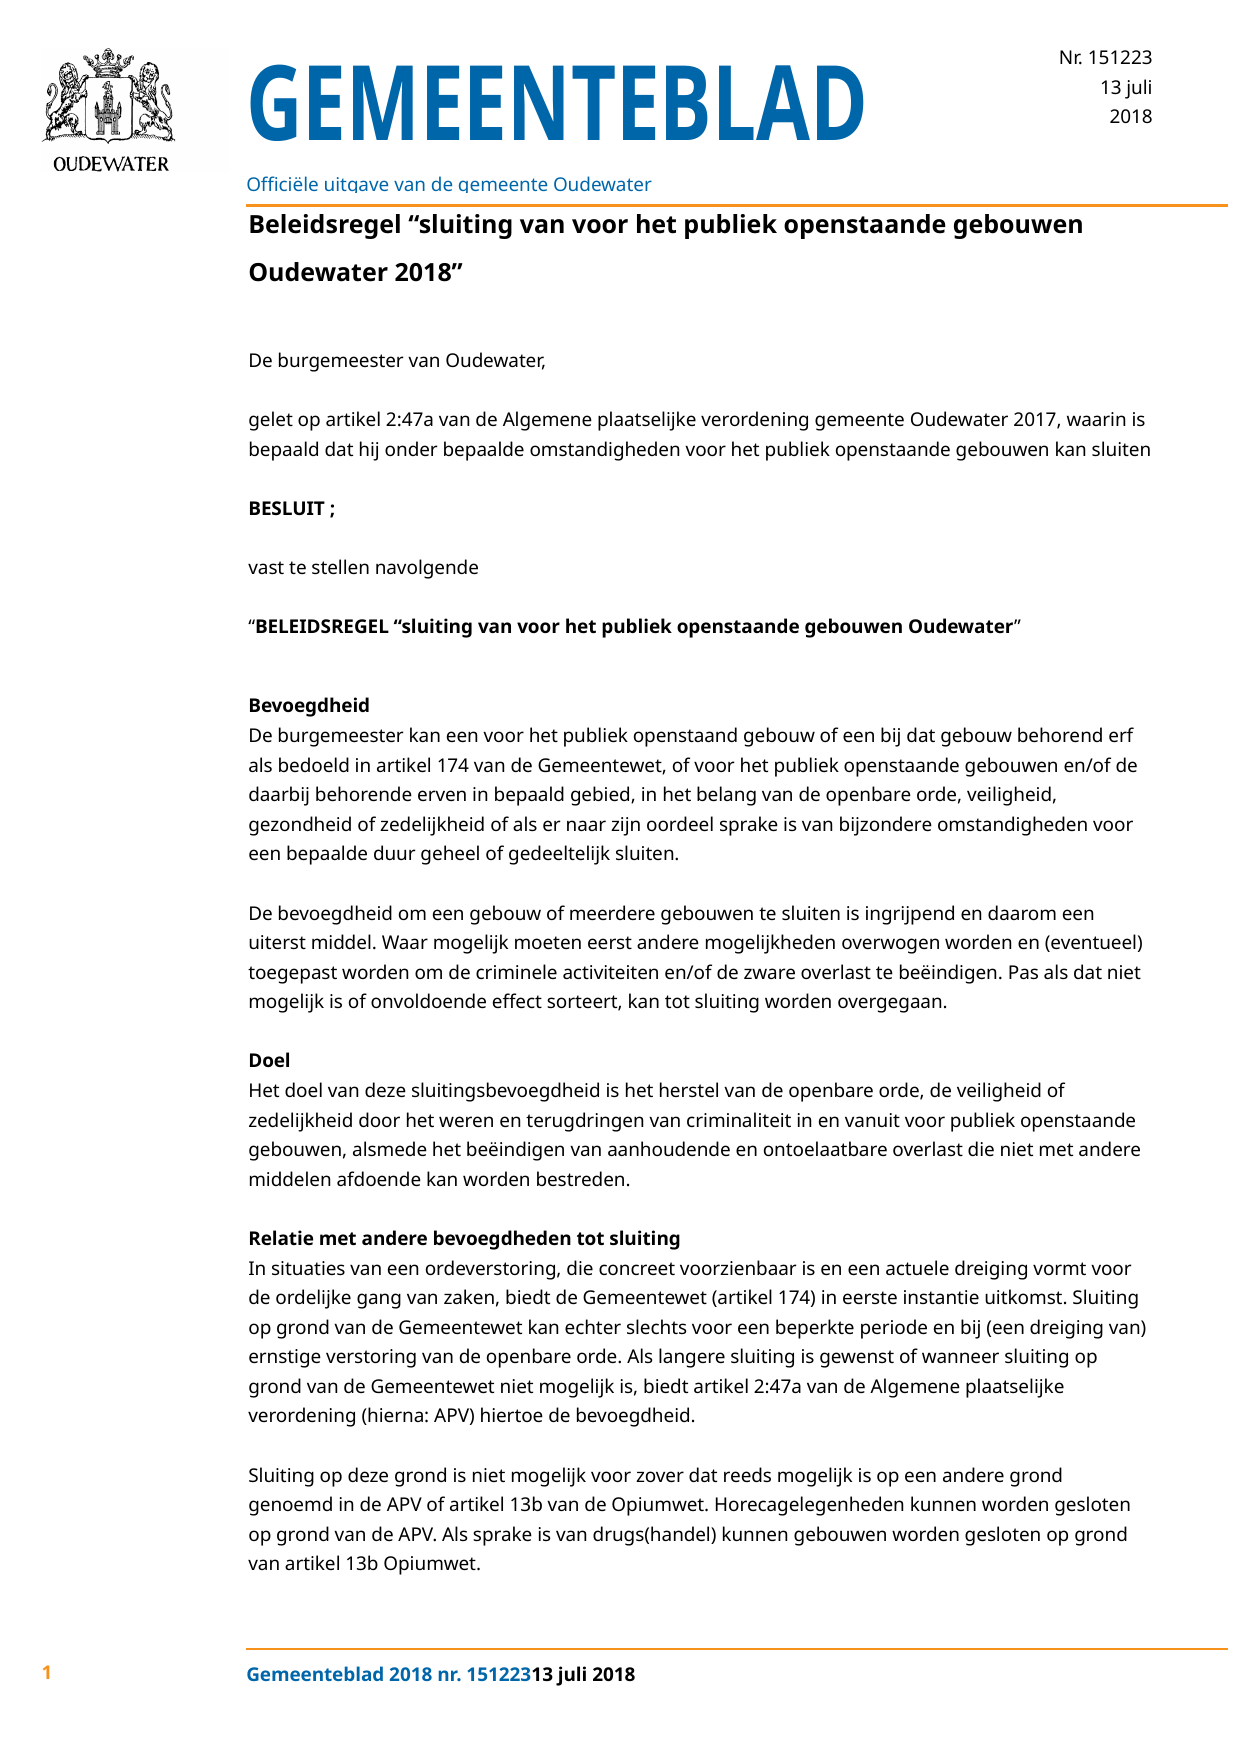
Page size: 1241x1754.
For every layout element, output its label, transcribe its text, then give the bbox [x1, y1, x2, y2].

text Beleidsregel “sluiting van voor het publiek openstaande gebouwen Oudewater 2018” [248, 207, 1152, 288]
text Bevoegdheid [248, 693, 1152, 718]
text gelet op artikel 2:47a van de Algemene plaatselijke verordening gemeente Oudewater 2017, waarin is bepaald dat hij onder bepaalde omstandigheden voor het publiek openstaande gebouwen kan sluiten [248, 407, 1152, 462]
text BESLUIT ; [248, 495, 1152, 521]
text “BELEIDSREGEL “sluiting van voor het publiek openstaande gebouwen Oudewater” [248, 614, 1152, 639]
text De bevoegdheid om een gebouw of meerdere gebouwen te sluiten is ingrijpend en daarom een uiterst middel. Waar mogelijk moeten eerst andere mogelijkheden overwogen worden en (eventueel) toegepast worden om de criminele activiteiten en/of de zware overlast te beëindigen. Pas als dat niet mogelijk is of onvoldoende effect sorteert, kan tot sluiting worden overgegaan. [248, 900, 1152, 1014]
text Het doel van deze sluitingsbevoegdheid is het herstel van de openbare orde, de veiligheid of zedelijkheid door het weren en terugdringen van criminaliteit in en vanuit voor publiek openstaande gebouwen, alsmede het beëindigen van aanhoudende en ontoelaatbare overlast die niet met andere middelen afdoende kan worden bestreden. [248, 1077, 1152, 1192]
text vast te stellen navolgende [248, 554, 1152, 580]
text Sluiting op deze grond is niet mogelijk voor zover dat reeds mogelijk is op een andere grond genoemd in de APV of artikel 13b van de Opiumwet. Horecagelegenheden kunnen worden gesloten op grond van de APV. Als sprake is van drugs(handel) kunnen gebouwen worden gesloten op grond van artikel 13b Opiumwet. [248, 1462, 1152, 1576]
text De burgemeester kan een voor het publiek openstaand gebouw of een bij dat gebouw behorend erf als bedoeld in artikel 174 van de Gemeentewet, of voor het publiek openstaande gebouwen en/of de daarbij behorende erven in bepaald gebied, in het belang van de openbare orde, veiligheid, gezondheid of zedelijkheid of als er naar zijn oordeel sprake is van bijzondere omstandigheden voor een bepaalde duur geheel of gedeeltelijk sluiten. [248, 722, 1152, 866]
text Doel [248, 1048, 1152, 1073]
text De burgemeester van Oudewater, [248, 347, 1152, 373]
text Relatie met andere bevoegdheden tot sluiting [248, 1225, 1152, 1251]
picture [41, 47, 231, 172]
text In situaties van een ordeverstoring, die concreet voorzienbaar is en een actuele dreiging vormt voor de ordelijke gang van zaken, biedt de Gemeentewet (artikel 174) in eerste instantie uitkomst. Sluiting op grond van de Gemeentewet kan echter slechts voor een beperkte periode en bij (een dreiging van) ernstige verstoring van de openbare orde. Als langere sluiting is gewenst of wanneer sluiting op grond van de Gemeentewet niet mogelijk is, biedt artikel 2:47a van de Algemene plaatselijke verordening (hierna: APV) hiertoe de bevoegdheid. [248, 1255, 1152, 1428]
